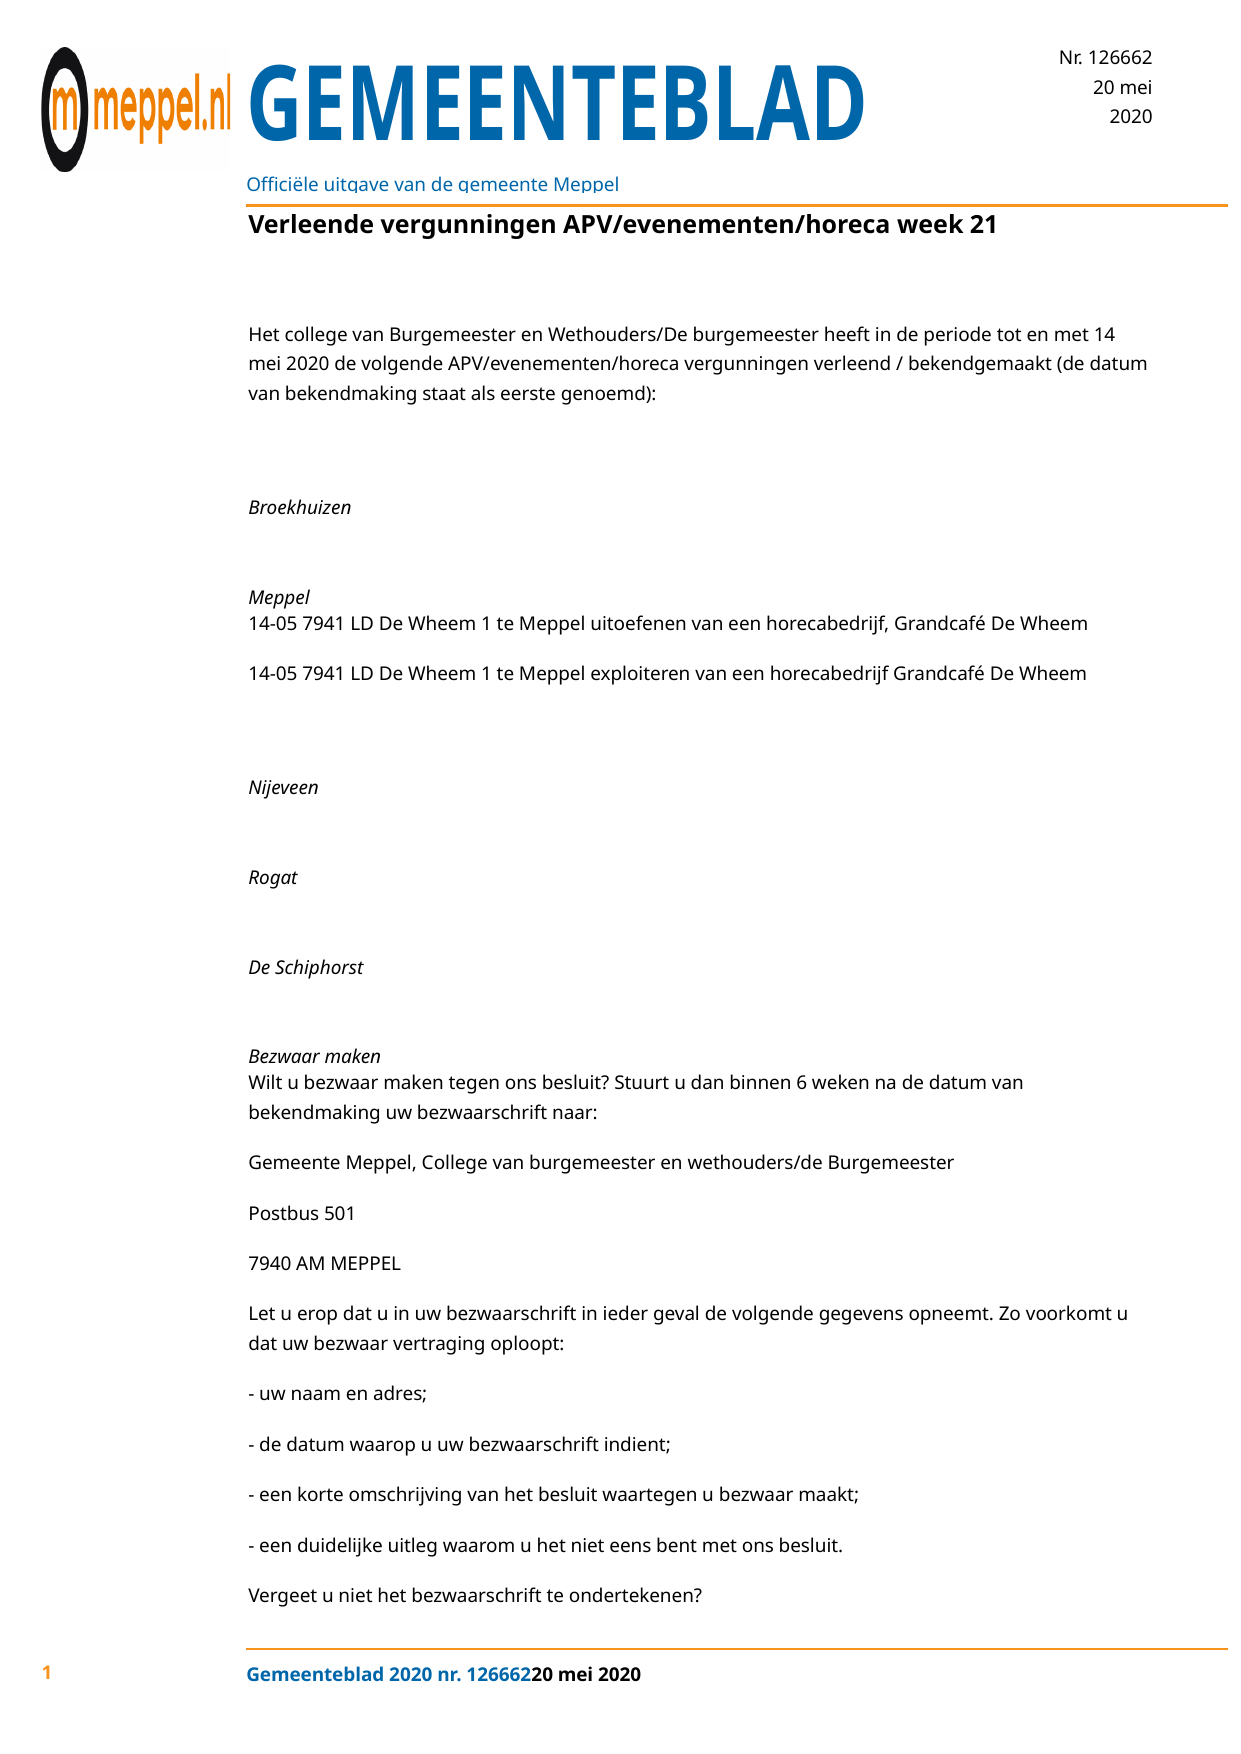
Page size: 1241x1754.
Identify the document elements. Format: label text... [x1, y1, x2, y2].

text Wilt u bezwaar maken tegen ons besluit? Stuurt u dan binnen 6 weken na de datum van bekendmaking uw bezwaarschrift naar: [248, 1069, 1152, 1124]
text Broekhuizen [248, 494, 1152, 520]
text 14-05 7941 LD De Wheem 1 te Meppel uitoefenen van een horecabedrijf, Grandcafé De Wheem [248, 610, 1152, 635]
text - een korte omschrijving van het besluit waartegen u bezwaar maakt; [248, 1481, 1152, 1507]
text Verleende vergunningen APV/evenementen/horeca week 21 [248, 207, 1152, 241]
text Bezwaar maken [248, 1043, 1152, 1069]
text - de datum waarop u uw bezwaarschrift indient; [248, 1431, 1152, 1457]
text De Schiphorst [248, 954, 1152, 979]
text - een duidelijke uitleg waarom u het niet eens bent met ons besluit. [248, 1532, 1152, 1557]
picture [41, 47, 231, 172]
text Meppel [248, 584, 1152, 610]
text - uw naam en adres; [248, 1381, 1152, 1406]
text Postbus 501 [248, 1200, 1152, 1225]
text Rogat [248, 864, 1152, 890]
text Nijeveen [248, 774, 1152, 800]
text Vergeet u niet het bezwaarschrift te ondertekenen? [248, 1582, 1152, 1608]
text 7940 AM MEPPEL [248, 1250, 1152, 1276]
text Gemeente Meppel, College van burgemeester en wethouders/de Burgemeester [248, 1149, 1152, 1175]
text 14-05 7941 LD De Wheem 1 te Meppel exploiteren van een horecabedrijf Grandcafé De Wheem [248, 660, 1152, 686]
text Let u erop dat u in uw bezwaarschrift in ieder geval de volgende gegevens opneemt. Zo voorkomt u dat uw bezwaar vertraging oploopt: [248, 1301, 1152, 1356]
text Het college van Burgemeester en Wethouders/De burgemeester heeft in de periode tot en met 14 mei 2020 de volgende APV/evenementen/horeca vergunningen verleend / bekendgemaakt (de datum van bekendmaking staat als eerste genoemd): [248, 321, 1152, 406]
